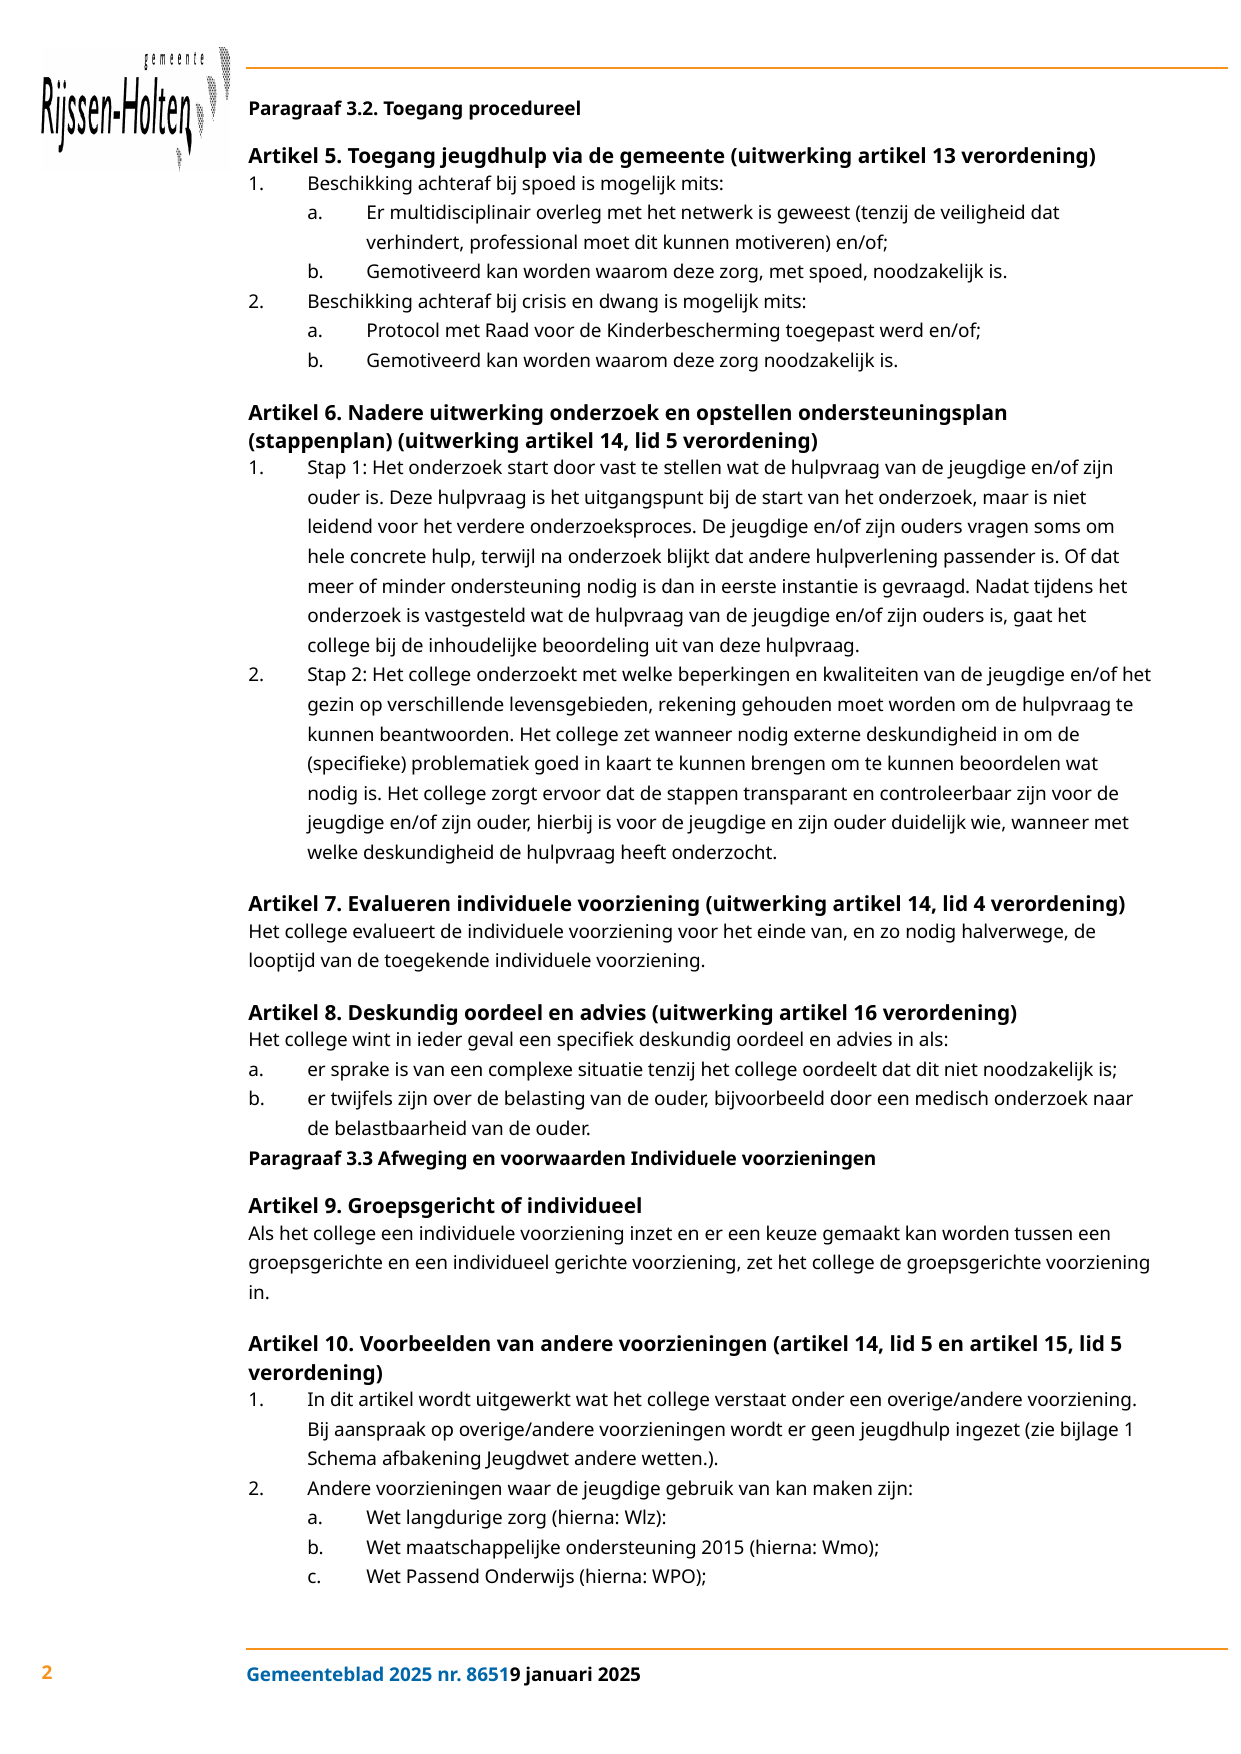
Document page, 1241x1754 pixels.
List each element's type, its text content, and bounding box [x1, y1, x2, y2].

text Artikel 6. Nadere uitwerking onderzoek en opstellen ondersteuningsplan (stappenplan) (uitwerking artikel 14, lid 5 verordening) [248, 398, 1152, 454]
list Protocol met Raad voor de Kinderbescherming toegepast werd en/of; [307, 318, 1152, 343]
list Stap 1: Het onderzoek start door vast te stellen wat de hulpvraag van de jeugdige en/of zijn ouder is. Deze hulpvraag is het uitgangspunt bij de start van het onderzoek, maar is niet leidend voor het verdere onderzoeksproces. De jeugdige en/of zijn ouders vragen soms om hele concrete hulp, terwijl na onderzoek blijkt dat andere hulpverlening passender is. Of dat meer of minder ondersteuning nodig is dan in eerste instantie is gevraagd. Nadat tijdens het onderzoek is vastgesteld wat de hulpvraag van de jeugdige en/of zijn ouders is, gaat het college bij de inhoudelijke beoordeling uit van deze hulpvraag. [248, 454, 1152, 658]
text Artikel 7. Evalueren individuele voorziening (uitwerking artikel 14, lid 4 verordening) [248, 889, 1152, 918]
text Het college evalueert de individuele voorziening voor het einde van, en zo nodig halverwege, de looptijd van de toegekende individuele voorziening. [248, 918, 1152, 973]
list Wet maatschappelijke ondersteuning 2015 (hierna: Wmo); [307, 1534, 1152, 1560]
list Wet langdurige zorg (hierna: Wlz): [307, 1504, 1152, 1530]
text Het college wint in ieder geval een specifiek deskundig oordeel en advies in als: [248, 1026, 1152, 1052]
list In dit artikel wordt uitgewerkt wat het college verstaat onder een overige/andere voorziening. Bij aanspraak op overige/andere voorzieningen wordt er geen jeugdhulp ingezet (zie bijlage 1 Schema afbakening Jeugdwet andere wetten.). [248, 1386, 1152, 1471]
text Paragraaf 3.2. Toegang procedureel [248, 95, 1152, 121]
list Beschikking achteraf bij crisis en dwang is mogelijk mits: [248, 288, 1152, 314]
list Gemotiveerd kan worden waarom deze zorg noodzakelijk is. [307, 347, 1152, 373]
list Gemotiveerd kan worden waarom deze zorg, met spoed, noodzakelijk is. [307, 258, 1152, 284]
text Artikel 8. Deskundig oordeel en advies (uitwerking artikel 16 verordening) [248, 998, 1152, 1026]
list Andere voorzieningen waar de jeugdige gebruik van kan maken zijn: [248, 1475, 1152, 1501]
list Beschikking achteraf bij spoed is mogelijk mits: [248, 170, 1152, 196]
text Paragraaf 3.3 Afweging en voorwaarden Individuele voorzieningen [248, 1145, 1152, 1171]
list Er multidisciplinair overleg met het netwerk is geweest (tenzij de veiligheid dat verhindert, professional moet dit kunnen motiveren) en/of; [307, 199, 1152, 255]
picture [41, 47, 231, 172]
text Artikel 10. Voorbeelden van andere voorzieningen (artikel 14, lid 5 en artikel 15, lid 5 verordening) [248, 1329, 1152, 1386]
text Artikel 9. Groepsgericht of individueel [248, 1191, 1152, 1220]
list Stap 2: Het college onderzoekt met welke beperkingen en kwaliteiten van de jeugdige en/of het gezin op verschillende levensgebieden, rekening gehouden moet worden om de hulpvraag te kunnen beantwoorden. Het college zet wanneer nodig externe deskundigheid in om de (specifieke) problematiek goed in kaart te kunnen brengen om te kunnen beoordelen wat nodig is. Het college zorgt ervoor dat de stappen transparant en controleerbaar zijn voor de jeugdige en/of zijn ouder, hierbij is voor de jeugdige en zijn ouder duidelijk wie, wanneer met welke deskundigheid de hulpvraag heeft onderzocht. [248, 662, 1152, 865]
text Artikel 5. Toegang jeugdhulp via de gemeente (uitwerking artikel 13 verordening) [248, 141, 1152, 170]
list er sprake is van een complexe situatie tenzij het college oordeelt dat dit niet noodzakelijk is; [248, 1056, 1152, 1082]
list er twijfels zijn over de belasting van de ouder, bijvoorbeeld door een medisch onderzoek naar de belastbaarheid van de ouder. [248, 1086, 1152, 1141]
list Wet Passend Onderwijs (hierna: WPO); [307, 1564, 1152, 1589]
text Als het college een individuele voorziening inzet en er een keuze gemaakt kan worden tussen een groepsgerichte en een individueel gerichte voorziening, zet het college de groepsgerichte voorziening in. [248, 1220, 1152, 1305]
